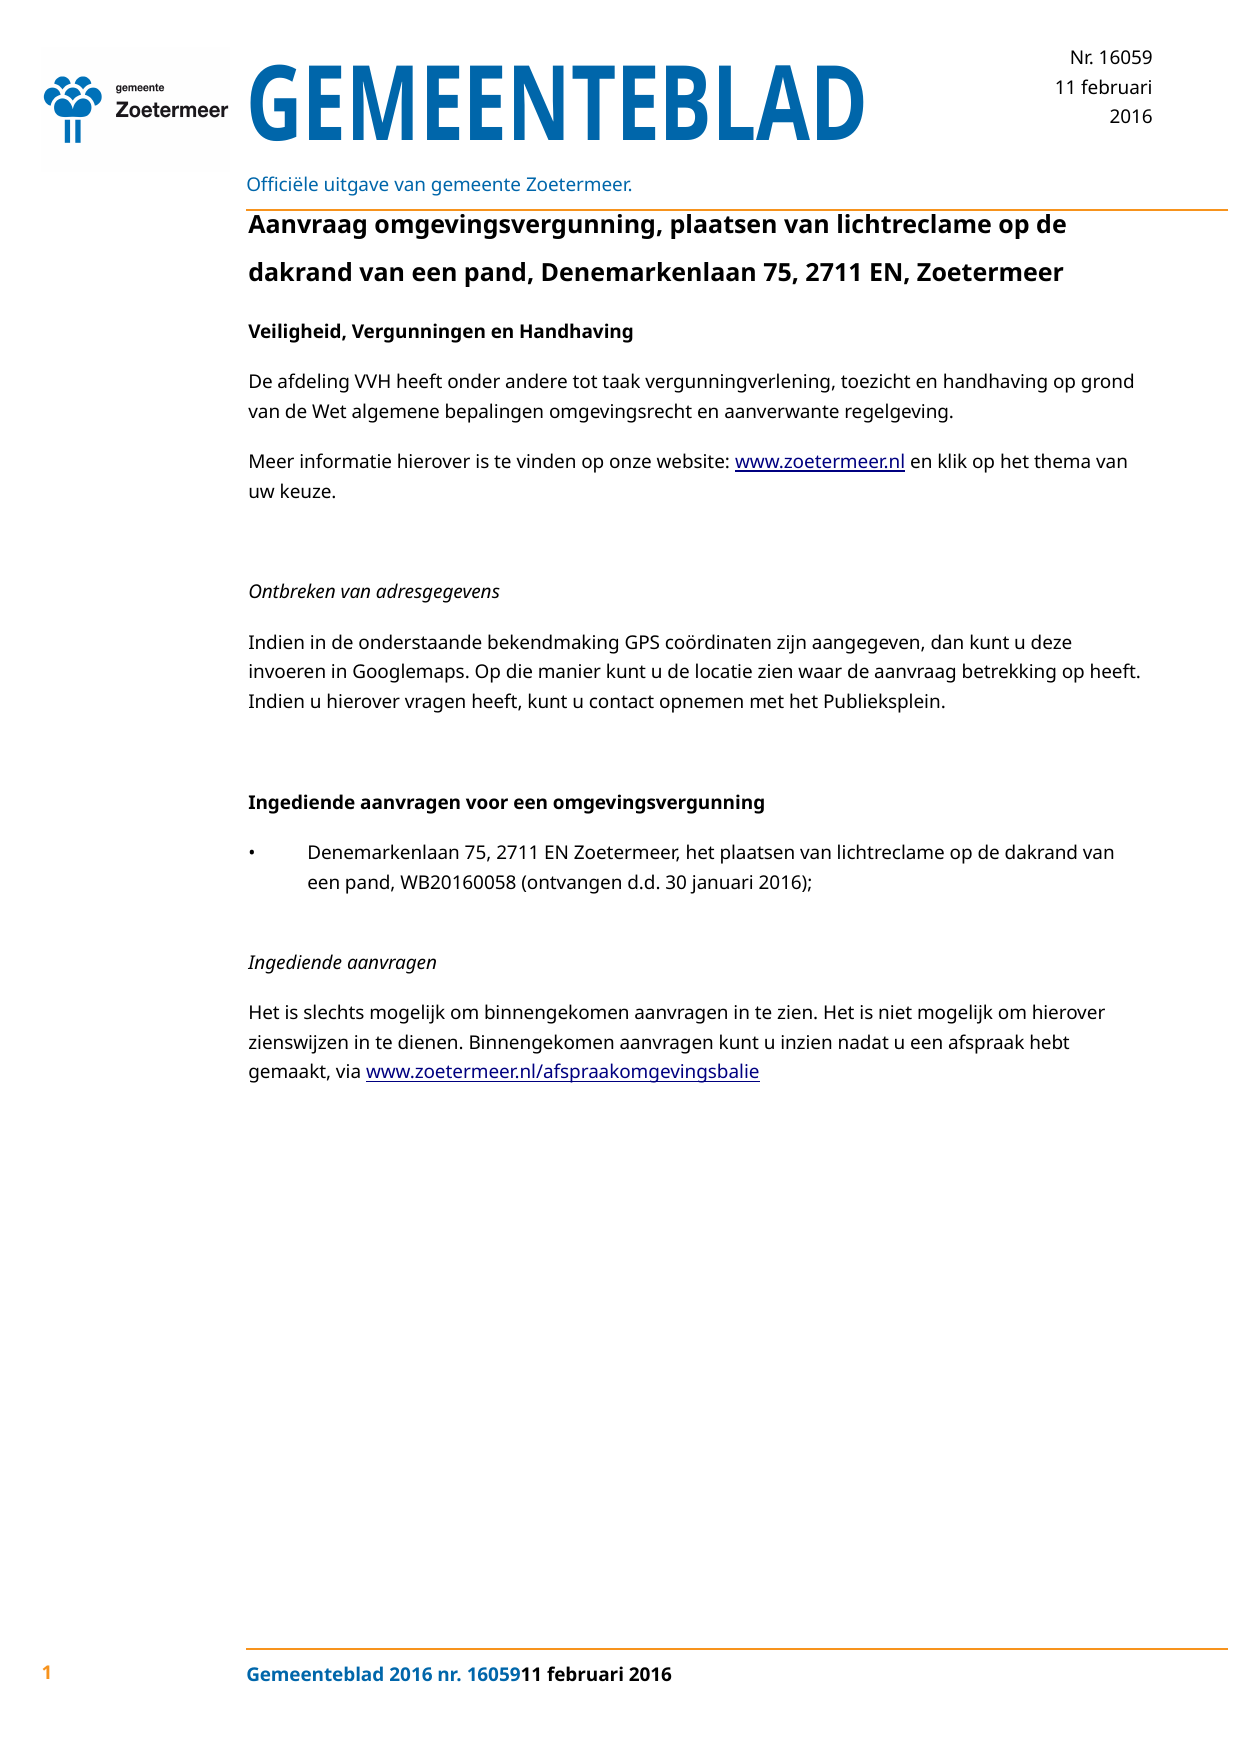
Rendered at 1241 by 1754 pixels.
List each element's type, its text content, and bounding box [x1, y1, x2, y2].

text Veiligheid, Vergunningen en Handhaving [248, 318, 1152, 344]
text Ingediende aanvragen voor een omgevingsvergunning [248, 789, 1152, 815]
text Het is slechts mogelijk om binnengekomen aanvragen in te zien. Het is niet mogelijk om hierover zienswijzen in te dienen. Binnengekomen aanvragen kunt u inzien nadat u een afspraak hebt gemaakt, via www.zoetermeer.nl/afspraakomgevingsbalie [248, 999, 1152, 1084]
text De afdeling VVH heeft onder andere tot taak vergunningverlening, toezicht en handhaving op grond van de Wet algemene bepalingen omgevingsrecht en aanverwante regelgeving. [248, 368, 1152, 424]
list Denemarkenlaan 75, 2711 EN Zoetermeer, het plaatsen van lichtreclame op de dakrand van een pand, WB20160058 (ontvangen d.d. 30 januari 2016); [248, 839, 1152, 895]
text Aanvraag omgevingsvergunning, plaatsen van lichtreclame op de dakrand van een pand, Denemarkenlaan 75, 2711 EN, Zoetermeer [248, 211, 1152, 288]
text Meer informatie hierover is te vinden op onze website: www.zoetermeer.nl en klik op het thema van uw keuze. [248, 448, 1152, 504]
text Ontbreken van adresgegevens [248, 579, 1152, 604]
text Ingediende aanvragen [248, 949, 1152, 975]
text Indien in de onderstaande bekendmaking GPS coördinaten zijn aangegeven, dan kunt u deze invoeren in Googlemaps. Op die manier kunt u de locatie zien waar de aanvraag betrekking op heeft. Indien u hierover vragen heeft, kunt u contact opnemen met het Publieksplein. [248, 629, 1152, 714]
picture [41, 47, 231, 172]
